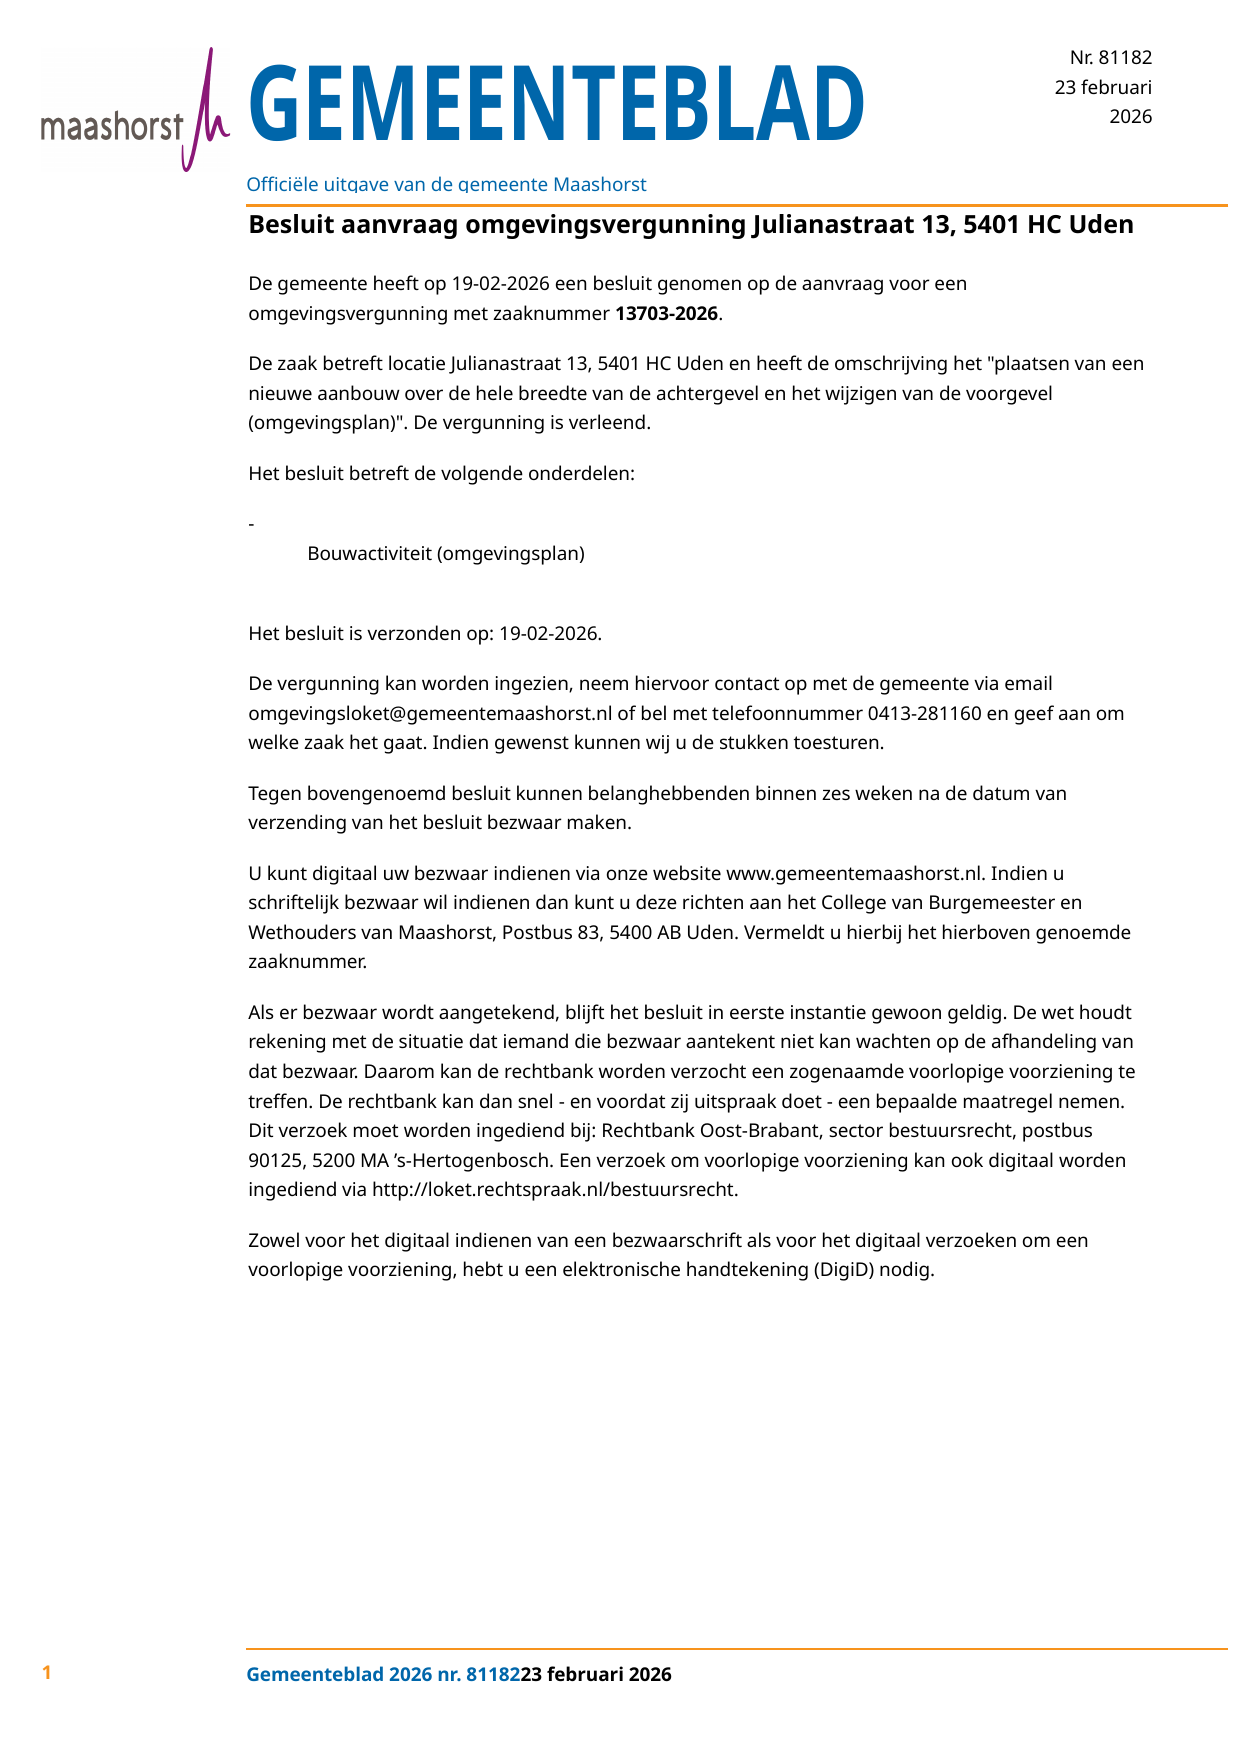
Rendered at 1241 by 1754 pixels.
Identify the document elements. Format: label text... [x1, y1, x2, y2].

text De zaak betreft locatie Julianastraat 13, 5401 HC Uden en heeft de omschrijving het "plaatsen van een nieuwe aanbouw over de hele breedte van de achtergevel en het wijzigen van de voorgevel (omgevingsplan)". De vergunning is verleend. [248, 350, 1152, 435]
text Tegen bovengenoemd besluit kunnen belanghebbenden binnen zes weken na de datum van verzending van het besluit bezwaar maken. [248, 780, 1152, 835]
list Bouwactiviteit (omgevingsplan) [248, 540, 1152, 566]
text De vergunning kan worden ingezien, neem hiervoor contact op met de gemeente via email omgevingsloket@gemeentemaashorst.nl of bel met telefoonnummer 0413-281160 en geef aan om welke zaak het gaat. Indien gewenst kunnen wij u de stukken toesturen. [248, 670, 1152, 755]
picture [41, 47, 231, 172]
text Het besluit is verzonden op: 19-02-2026. [248, 620, 1152, 646]
text De gemeente heeft op 19-02-2026 een besluit genomen op de aanvraag voor een omgevingsvergunning met zaaknummer 13703-2026. [248, 270, 1152, 326]
text Het besluit betreft de volgende onderdelen: [248, 460, 1152, 486]
text Als er bezwaar wordt aangetekend, blijft het besluit in eerste instantie gewoon geldig. De wet houdt rekening met de situatie dat iemand die bezwaar aantekent niet kan wachten op de afhandeling van dat bezwaar. Daarom kan de rechtbank worden verzocht een zogenaamde voorlopige voorziening te treffen. De rechtbank kan dan snel - en voordat zij uitspraak doet - een bepaalde maatregel nemen. Dit verzoek moet worden ingediend bij: Rechtbank Oost-Brabant, sector bestuursrecht, postbus 90125, 5200 MA ’s-Hertogenbosch. Een verzoek om voorlopige voorziening kan ook digitaal worden ingediend via http://loket.rechtspraak.nl/bestuursrecht. [248, 999, 1152, 1202]
text U kunt digitaal uw bezwaar indienen via onze website www.gemeentemaashorst.nl. Indien u schriftelijk bezwaar wil indienen dan kunt u deze richten aan het College van Burgemeester en Wethouders van Maashorst, Postbus 83, 5400 AB Uden. Vermeldt u hierbij het hierboven genoemde zaaknummer. [248, 860, 1152, 974]
text Besluit aanvraag omgevingsvergunning Julianastraat 13, 5401 HC Uden [248, 207, 1152, 241]
text Zowel voor het digitaal indienen van een bezwaarschrift als voor het digitaal verzoeken om een voorlopige voorziening, hebt u een elektronische handtekening (DigiD) nodig. [248, 1227, 1152, 1282]
